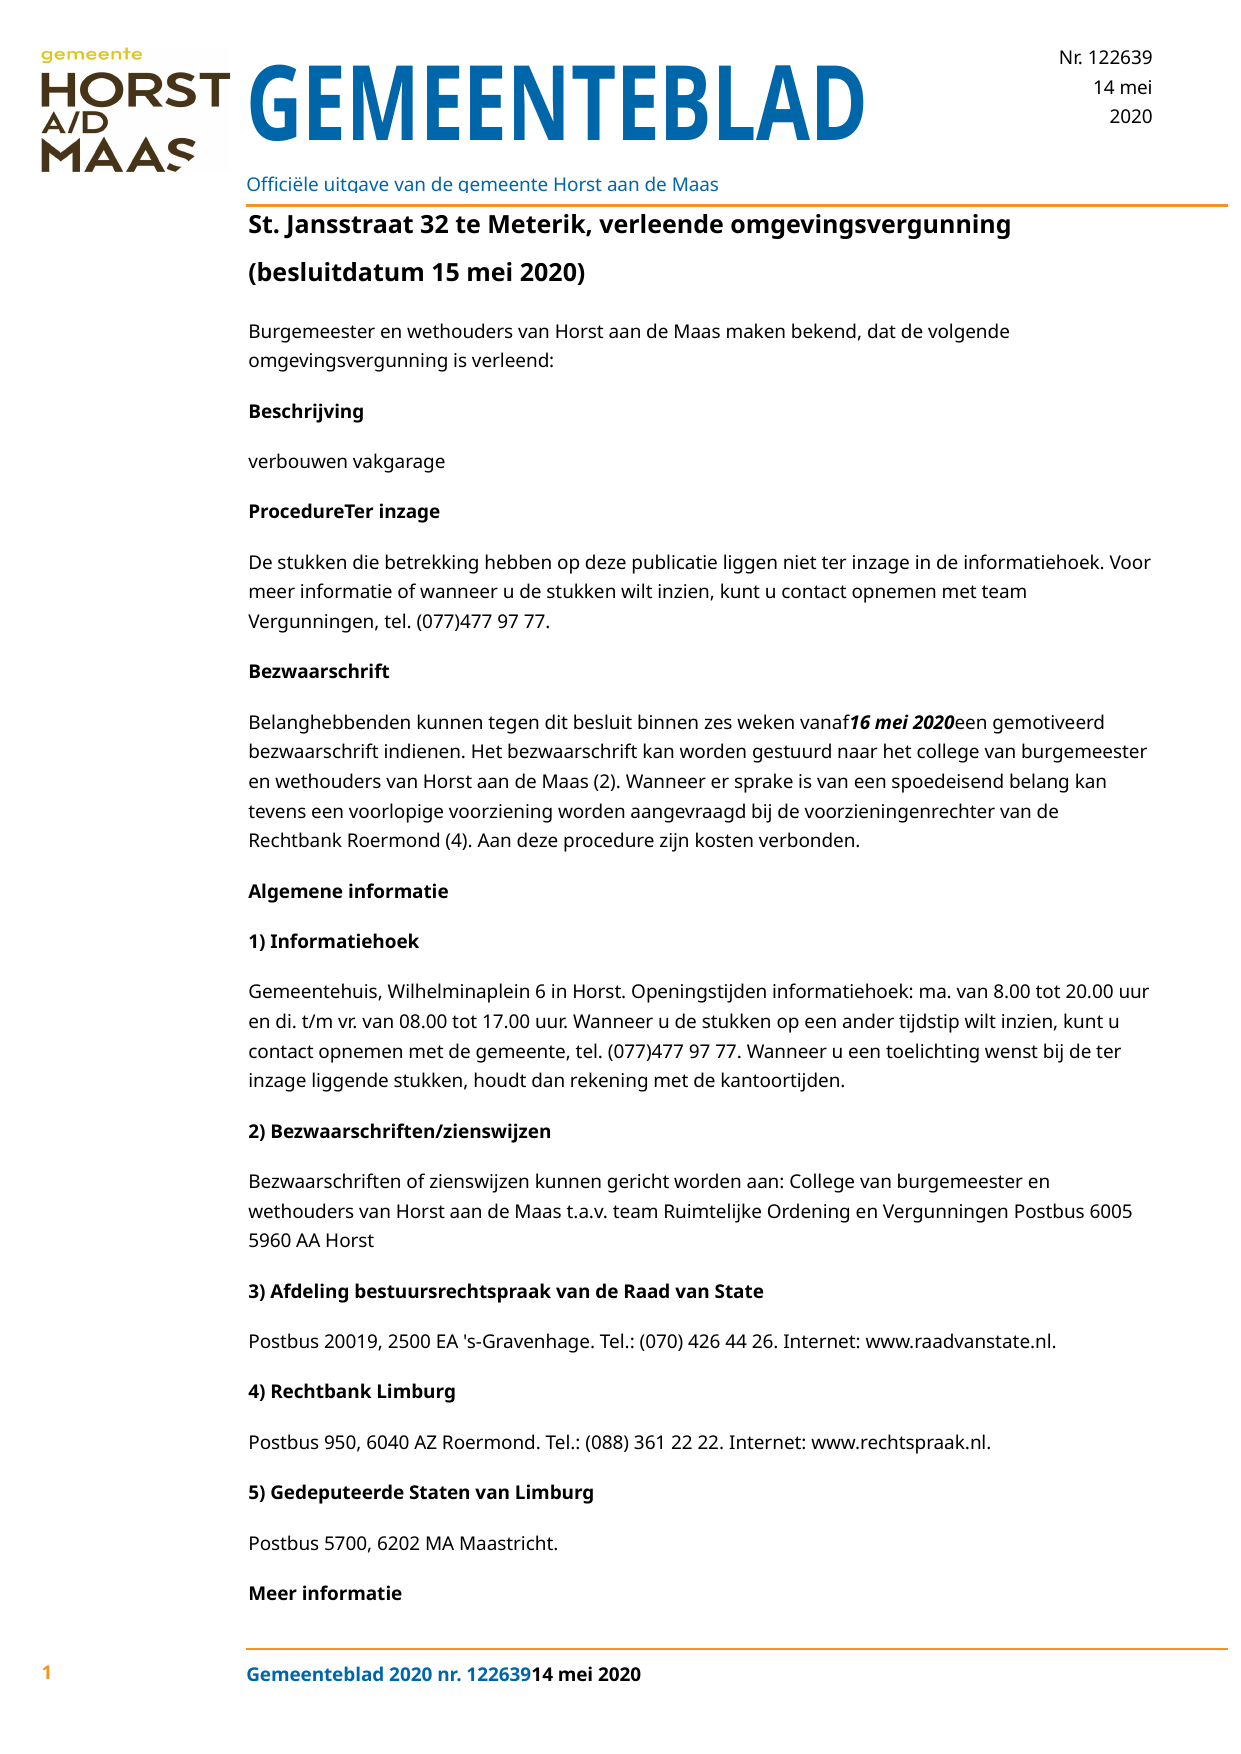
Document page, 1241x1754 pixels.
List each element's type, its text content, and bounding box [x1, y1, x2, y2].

text Postbus 950, 6040 AZ Roermond. Tel.: (088) 361 22 22. Internet: www.rechtspraak.nl. [248, 1429, 1152, 1455]
text 2) Bezwaarschriften/zienswijzen [248, 1118, 1152, 1144]
text Postbus 20019, 2500 EA 's-Gravenhage. Tel.: (070) 426 44 26. Internet: www.raadvanstate.nl. [248, 1328, 1152, 1354]
text Gemeentehuis, Wilhelminaplein 6 in Horst. Openingstijden informatiehoek: ma. van 8.00 tot 20.00 uur en di. t/m vr. van 08.00 tot 17.00 uur. Wanneer u de stukken op een ander tijdstip wilt inzien, kunt u contact opnemen met de gemeente, tel. (077)477 97 77. Wanneer u een toelichting wenst bij de ter inzage liggende stukken, houdt dan rekening met de kantoortijden. [248, 979, 1152, 1093]
text Postbus 5700, 6202 MA Maastricht. [248, 1530, 1152, 1556]
text verbouwen vakgarage [248, 448, 1152, 474]
text De stukken die betrekking hebben op deze publicatie liggen niet ter inzage in de informatiehoek. Voor meer informatie of wanneer u de stukken wilt inzien, kunt u contact opnemen met team Vergunningen, tel. (077)477 97 77. [248, 549, 1152, 634]
text Burgemeester en wethouders van Horst aan de Maas maken bekend, dat de volgende omgevingsvergunning is verleend: [248, 318, 1152, 373]
text Belanghebbenden kunnen tegen dit besluit binnen zes weken vanaf16 mei 2020een gemotiveerd bezwaarschrift indienen. Het bezwaarschrift kan worden gestuurd naar het college van burgemeester en wethouders van Horst aan de Maas (2). Wanneer er sprake is van een spoedeisend belang kan tevens een voorlopige voorziening worden aangevraagd bij de voorzieningenrechter van de Rechtbank Roermond (4). Aan deze procedure zijn kosten verbonden. [248, 709, 1152, 853]
text ProcedureTer inzage [248, 499, 1152, 524]
text Bezwaarschriften of zienswijzen kunnen gericht worden aan: College van burgemeester en wethouders van Horst aan de Maas t.a.v. team Ruimtelijke Ordening en Vergunningen Postbus 6005 5960 AA Horst [248, 1168, 1152, 1253]
text 1) Informatiehoek [248, 928, 1152, 954]
text 3) Afdeling bestuursrechtspraak van de Raad van State [248, 1278, 1152, 1304]
text Bezwaarschrift [248, 659, 1152, 684]
text Beschrijving [248, 398, 1152, 424]
text 5) Gedeputeerde Staten van Limburg [248, 1479, 1152, 1505]
picture [41, 47, 231, 172]
text Algemene informatie [248, 878, 1152, 904]
text 4) Rechtbank Limburg [248, 1379, 1152, 1404]
text St. Jansstraat 32 te Meterik, verleende omgevingsvergunning (besluitdatum 15 mei 2020) [248, 207, 1152, 288]
text Meer informatie [248, 1580, 1152, 1606]
